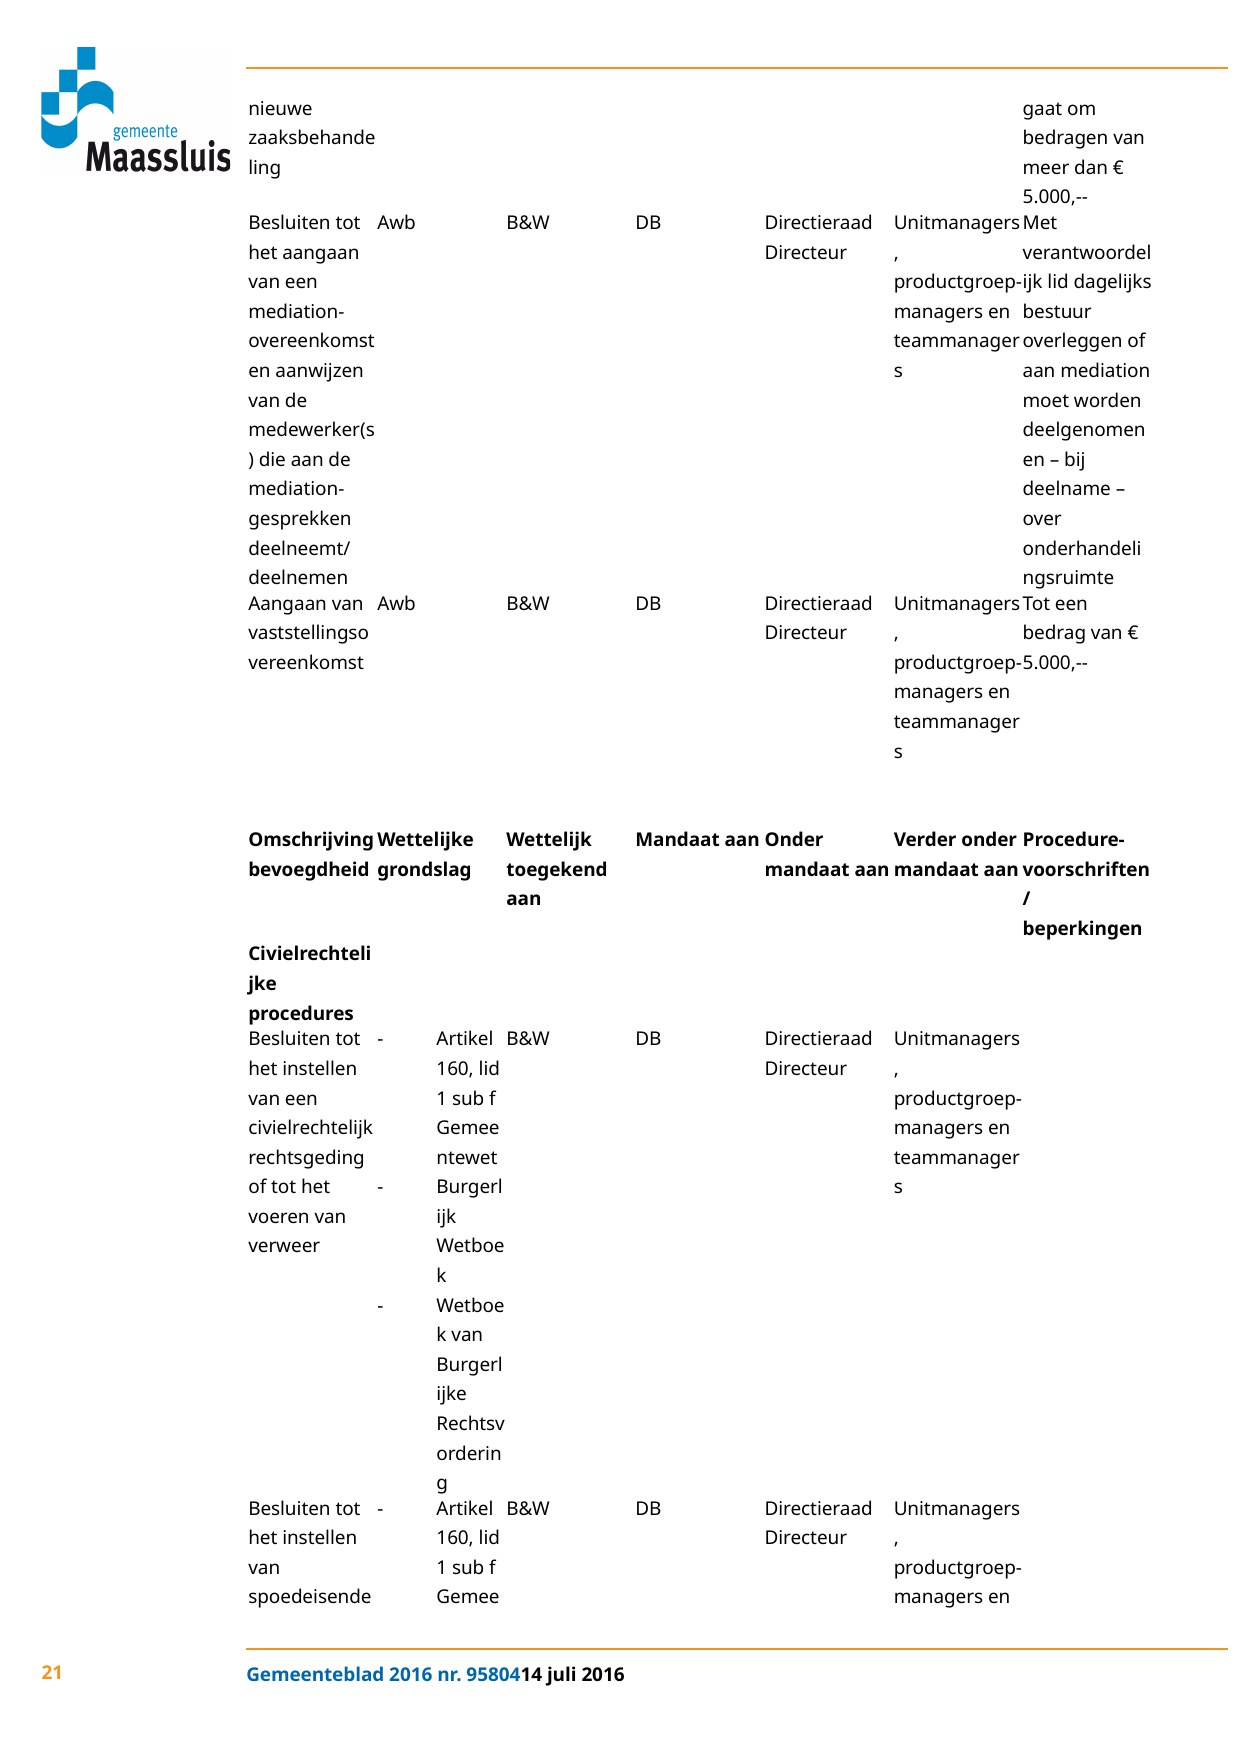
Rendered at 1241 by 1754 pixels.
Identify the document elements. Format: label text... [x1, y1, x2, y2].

table_cell Besluiten tot het instellen van spoedeisende [248, 1495, 377, 1609]
picture [41, 47, 77, 92]
table_cell [894, 95, 1022, 209]
table_cell Besluiten tot het instellen van een civielrechtelijk rechtsgeding of tot het voeren van verweer [248, 1026, 377, 1495]
table_header Wettelijke grondslag [377, 826, 506, 941]
table_header Procedure- voorschriften/ beperkingen [1023, 826, 1152, 941]
table_cell Unitmanagers, productgroep-managers en teammanagers [894, 1026, 1022, 1495]
table_cell DB [635, 1026, 764, 1495]
table_header Onder mandaat aan [764, 826, 893, 941]
table_cell Artikel 160, lid 1 sub f Gemeentewet Burgerlijk Wetboek Wetboek van Burgerlijke Rechtsvordering [377, 1026, 506, 1495]
table_cell B&W [506, 1495, 635, 1609]
table_cell [764, 95, 893, 209]
table_cell Unitmanagers, productgroep-managers en teammanagers [894, 209, 1022, 590]
table_cell Unitmanagers, productgroep-managers en [894, 1495, 1022, 1609]
table_cell Artikel 160, lid 1 sub f Gemee [377, 1495, 506, 1609]
table_cell [506, 95, 635, 209]
picture [41, 47, 231, 172]
table_cell [1023, 1495, 1152, 1609]
table_cell Directieraad Directeur [764, 1495, 893, 1609]
table_cell B&W [506, 590, 635, 764]
table_cell Met verantwoordelijk lid dagelijks bestuur overleggen of aan mediation moet worden deelgenomen en – bij deelname – over onderhandelingsruimte [1023, 209, 1152, 590]
table_cell DB [635, 1495, 764, 1609]
table_cell Tot een bedrag van € 5.000,-- [1023, 590, 1152, 764]
table_header Omschrijving bevoegdheid [248, 826, 377, 941]
table_cell B&W [506, 209, 635, 590]
table_cell [1023, 1026, 1152, 1495]
table_header Wettelijk toegekend aan [506, 826, 635, 941]
table_cell Awb [377, 209, 506, 590]
table_cell DB [635, 590, 764, 764]
table_cell DB [635, 209, 764, 590]
table_cell Directieraad Directeur [764, 1026, 893, 1495]
table_header Verder onder mandaat aan [894, 826, 1022, 941]
table_cell B&W [506, 1026, 635, 1495]
table_cell Directieraad Directeur [764, 590, 893, 764]
table_cell Besluiten tot het aangaan van een mediation-overeenkomst en aanwijzen van de medewerker(s) die aan de mediation-gesprekken deelneemt/ deelnemen [248, 209, 377, 590]
table_header Mandaat aan [635, 826, 764, 941]
table_cell Civielrechtelijke procedures [248, 941, 377, 1026]
table_cell Unitmanagers, productgroep-managers en teammanagers [894, 590, 1022, 764]
table_cell Aangaan van vaststellingsovereenkomst [248, 590, 377, 764]
table_cell [377, 95, 506, 209]
table_cell [635, 95, 764, 209]
table_cell nieuwe zaaksbehandeling [248, 95, 377, 209]
table_cell Awb [377, 590, 506, 764]
table_cell gaat om bedragen van meer dan € 5.000,-- [1023, 95, 1152, 209]
table_cell Directieraad Directeur [764, 209, 893, 590]
